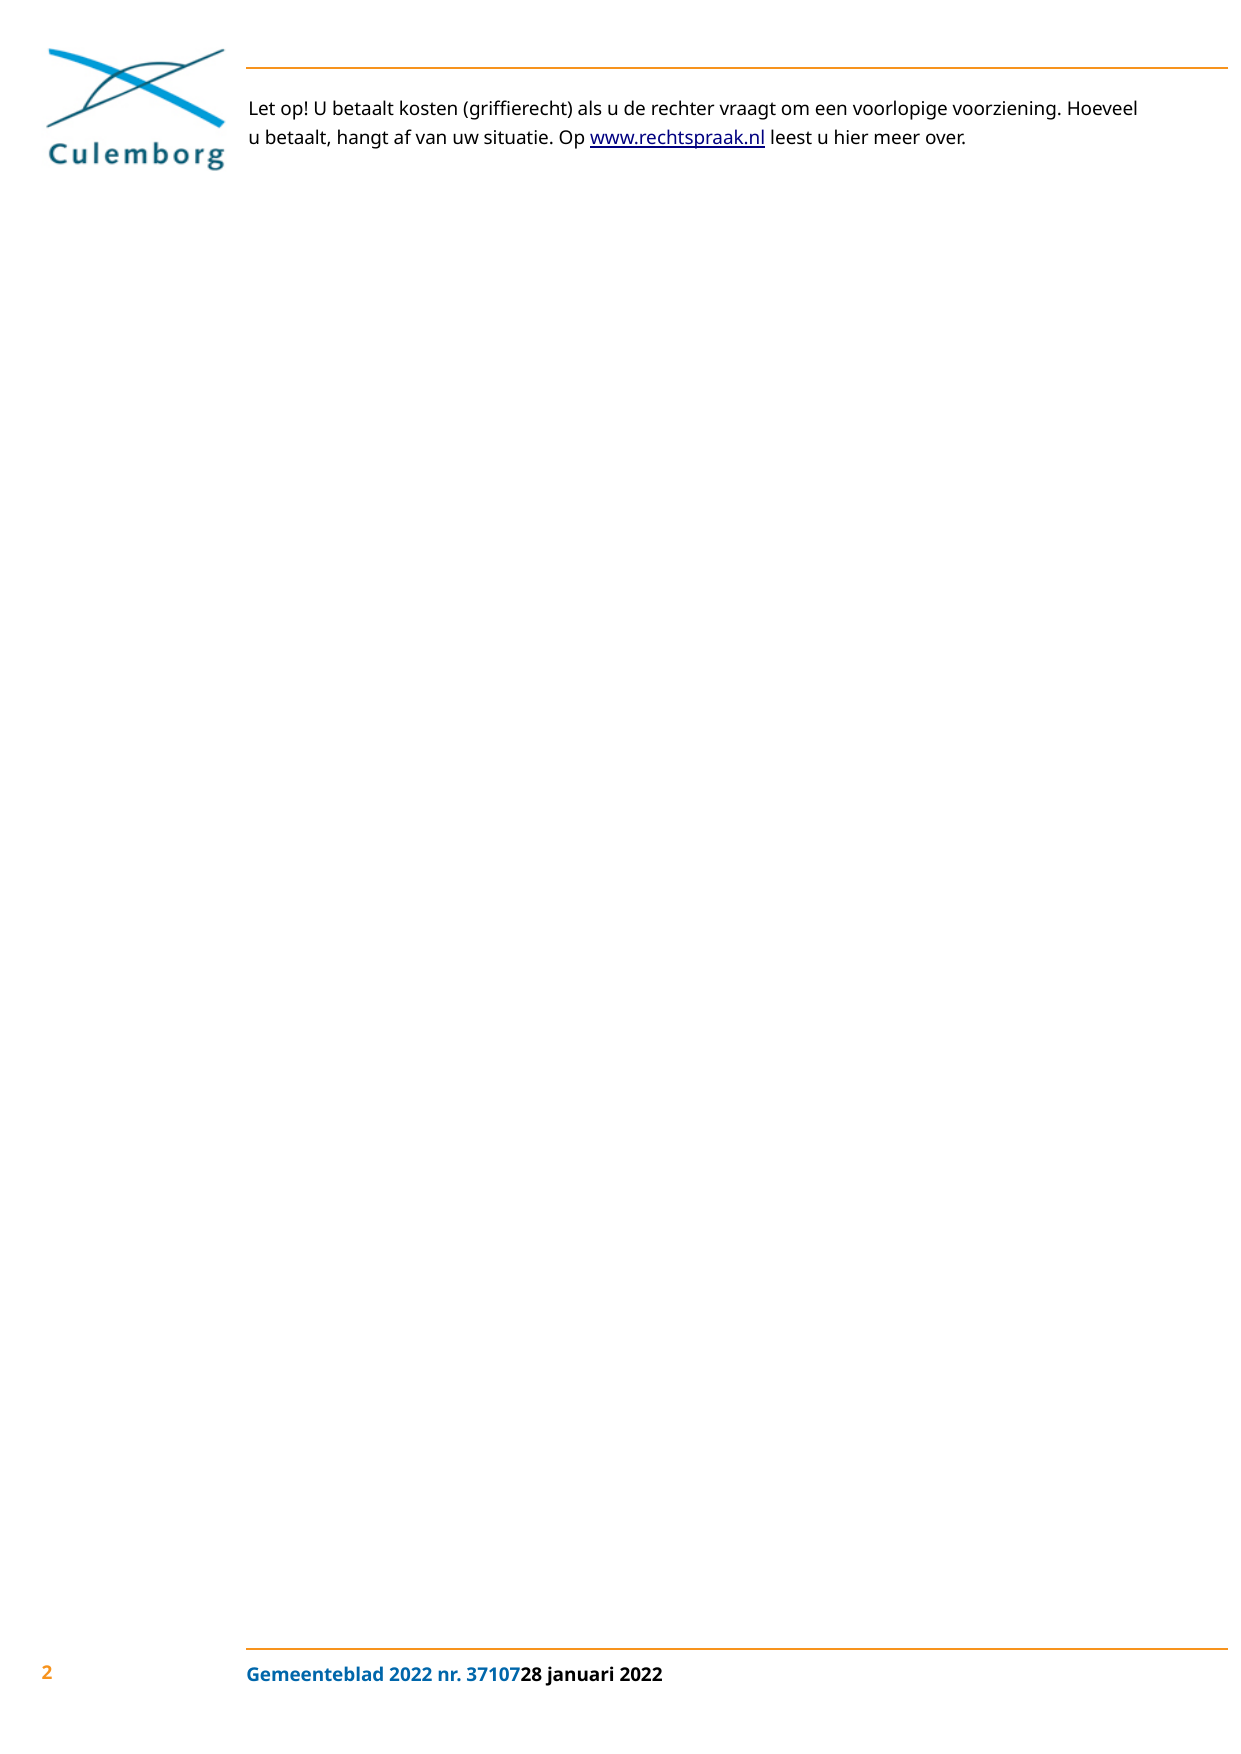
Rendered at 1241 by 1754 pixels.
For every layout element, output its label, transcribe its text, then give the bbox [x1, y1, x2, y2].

text Let op! U betaalt kosten (griffierecht) als u de rechter vraagt om een voorlopige voorziening. Hoeveel u betaalt, hangt af van uw situatie. Op www.rechtspraak.nl leest u hier meer over. [248, 95, 1152, 150]
picture [41, 47, 231, 172]
